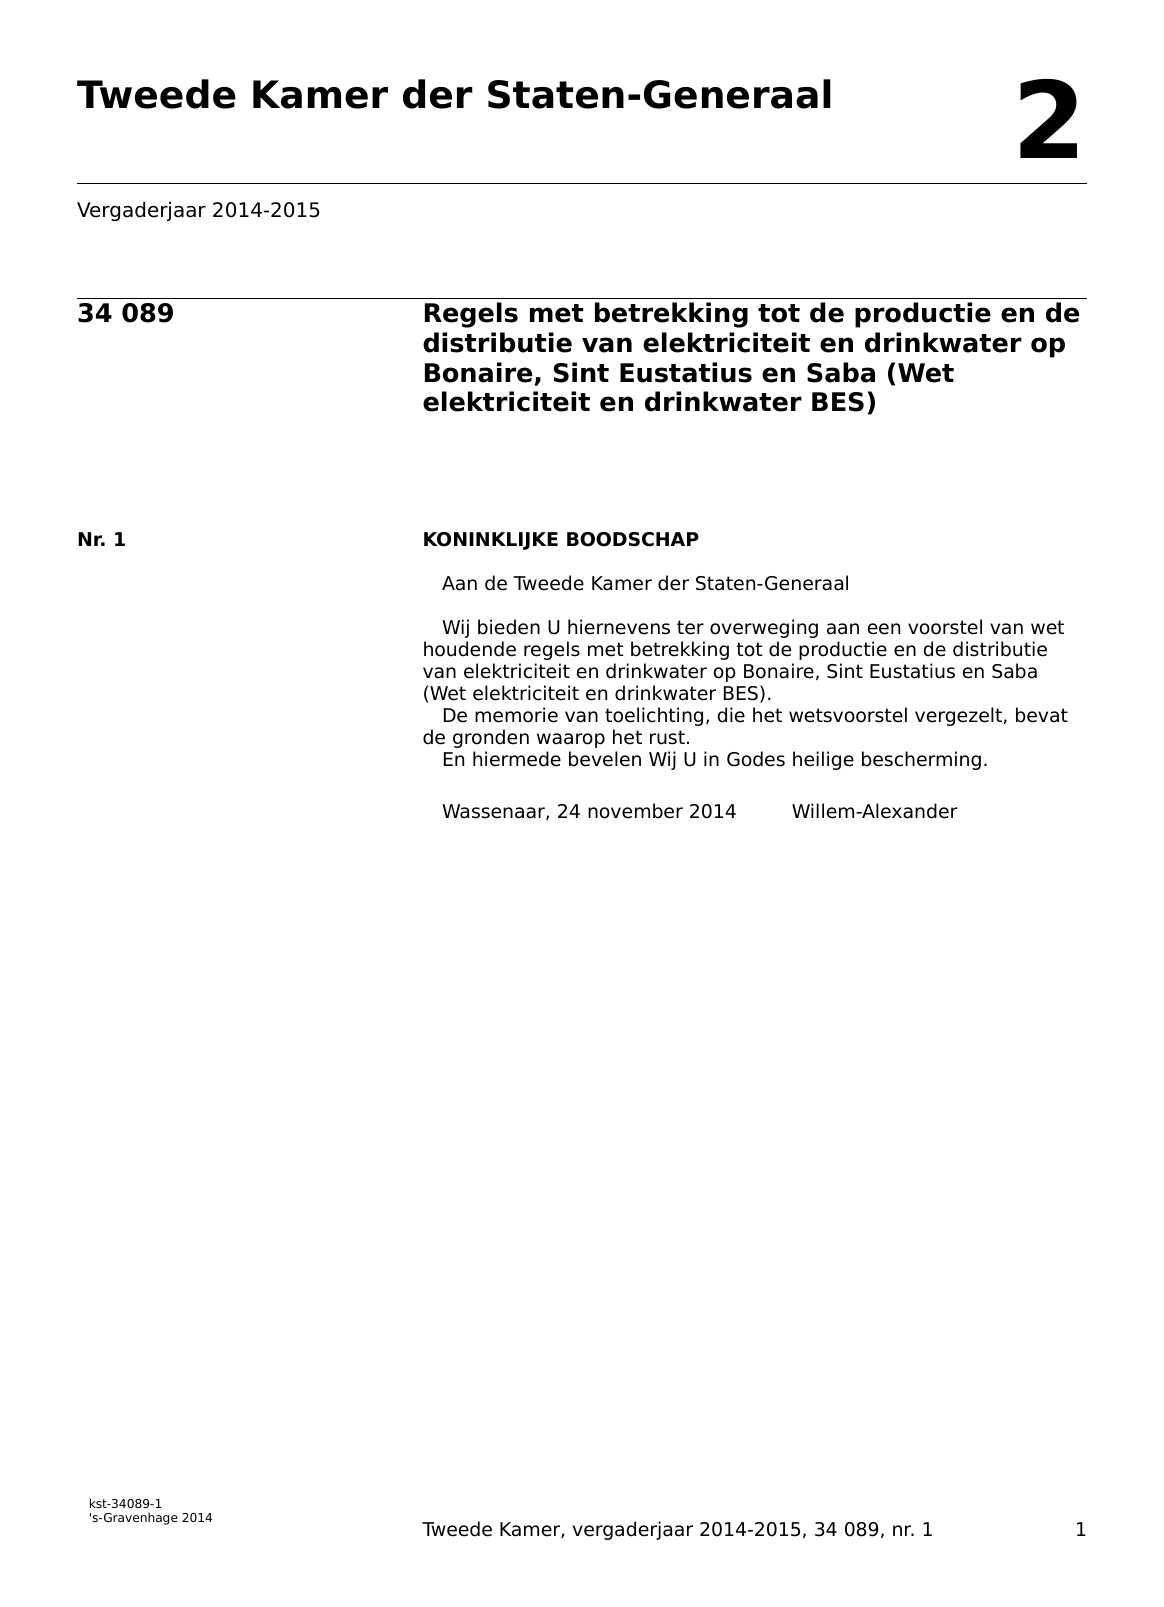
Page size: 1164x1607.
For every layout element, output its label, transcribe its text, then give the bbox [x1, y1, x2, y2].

subtitle Nr. 1 KONINKLIJKE BOODSCHAP [77, 529, 1087, 551]
text De memorie van toelichting, die het wetsvoorstel vergezelt, bevat de gronden waarop het rust. [422, 705, 1087, 749]
text 's-Gravenhage 2014 [88, 1511, 323, 1525]
text Wassenaar, 24 november 2014 Willem-Alexander [422, 801, 1087, 823]
text Aan de Tweede Kamer der Staten-Generaal [422, 573, 1087, 595]
subtitle 34 089 Regels met betrekking tot de productie en de distributie van elektriciteit en drinkwater op Bonaire, Sint Eustatius en Saba (Wet elektriciteit en drinkwater BES) [77, 299, 1087, 418]
text En hiermede bevelen Wij U in Godes heilige bescherming. [422, 749, 1087, 771]
text kst-34089-1 [88, 1497, 323, 1511]
table_cell Vergaderjaar 2014-2015 [77, 184, 1087, 298]
table_header Tweede Kamer der Staten-Generaal [77, 59, 886, 183]
text Wij bieden U hiernevens ter overweging aan een voorstel van wet houdende regels met betrekking tot de productie en de distributie van elektriciteit en drinkwater op Bonaire, Sint Eustatius en Saba (Wet elektriciteit en drinkwater BES). [422, 617, 1087, 705]
table_header 2 [886, 59, 1087, 183]
